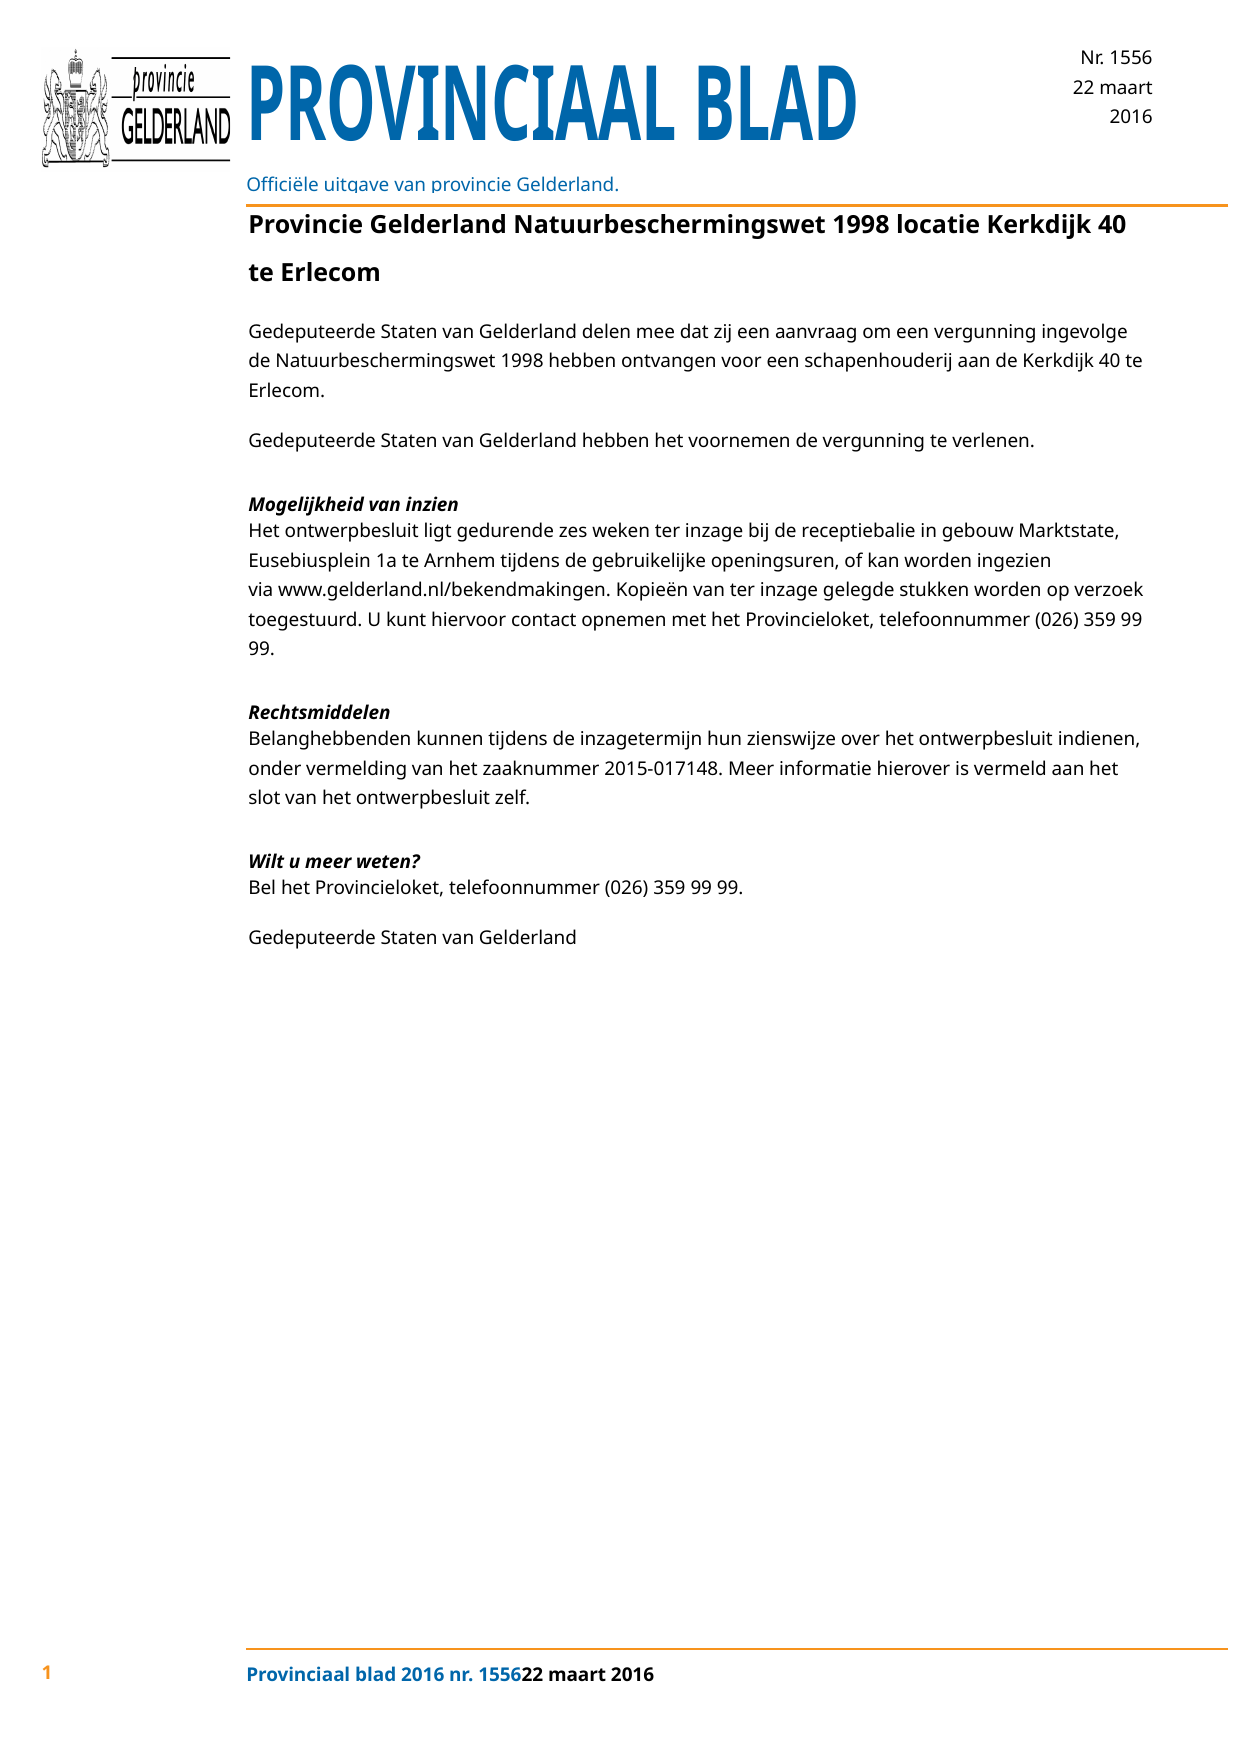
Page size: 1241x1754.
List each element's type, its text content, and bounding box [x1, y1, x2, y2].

text Provincie Gelderland Natuurbeschermingswet 1998 locatie Kerkdijk 40 te Erlecom [248, 207, 1152, 288]
text Wilt u meer weten? [248, 848, 1152, 874]
text Bel het Provincieloket, telefoonnummer (026) 359 99 99. [248, 874, 1152, 900]
text Mogelijkheid van inzien [248, 491, 1152, 517]
text Belanghebbenden kunnen tijdens de inzagetermijn hun zienswijze over het ontwerpbesluit indienen, onder vermelding van het zaaknummer 2015-017148. Meer informatie hierover is vermeld aan het slot van het ontwerpbesluit zelf. [248, 725, 1152, 810]
text Gedeputeerde Staten van Gelderland [248, 924, 1152, 950]
text Het ontwerpbesluit ligt gedurende zes weken ter inzage bij de receptiebalie in gebouw Marktstate, Eusebiusplein 1a te Arnhem tijdens de gebruikelijke openingsuren, of kan worden ingezien via www.gelderland.nl/bekendmakingen. Kopieën van ter inzage gelegde stukken worden op verzoek toegestuurd. U kunt hiervoor contact opnemen met het Provincieloket, telefoonnummer (026) 359 99 99. [248, 517, 1152, 661]
picture [41, 47, 231, 172]
text Gedeputeerde Staten van Gelderland delen mee dat zij een aanvraag om een vergunning ingevolge de Natuurbeschermingswet 1998 hebben ontvangen voor een schapenhouderij aan de Kerkdijk 40 te Erlecom. [248, 318, 1152, 403]
text Gedeputeerde Staten van Gelderland hebben het voornemen de vergunning te verlenen. [248, 427, 1152, 453]
text Rechtsmiddelen [248, 699, 1152, 725]
